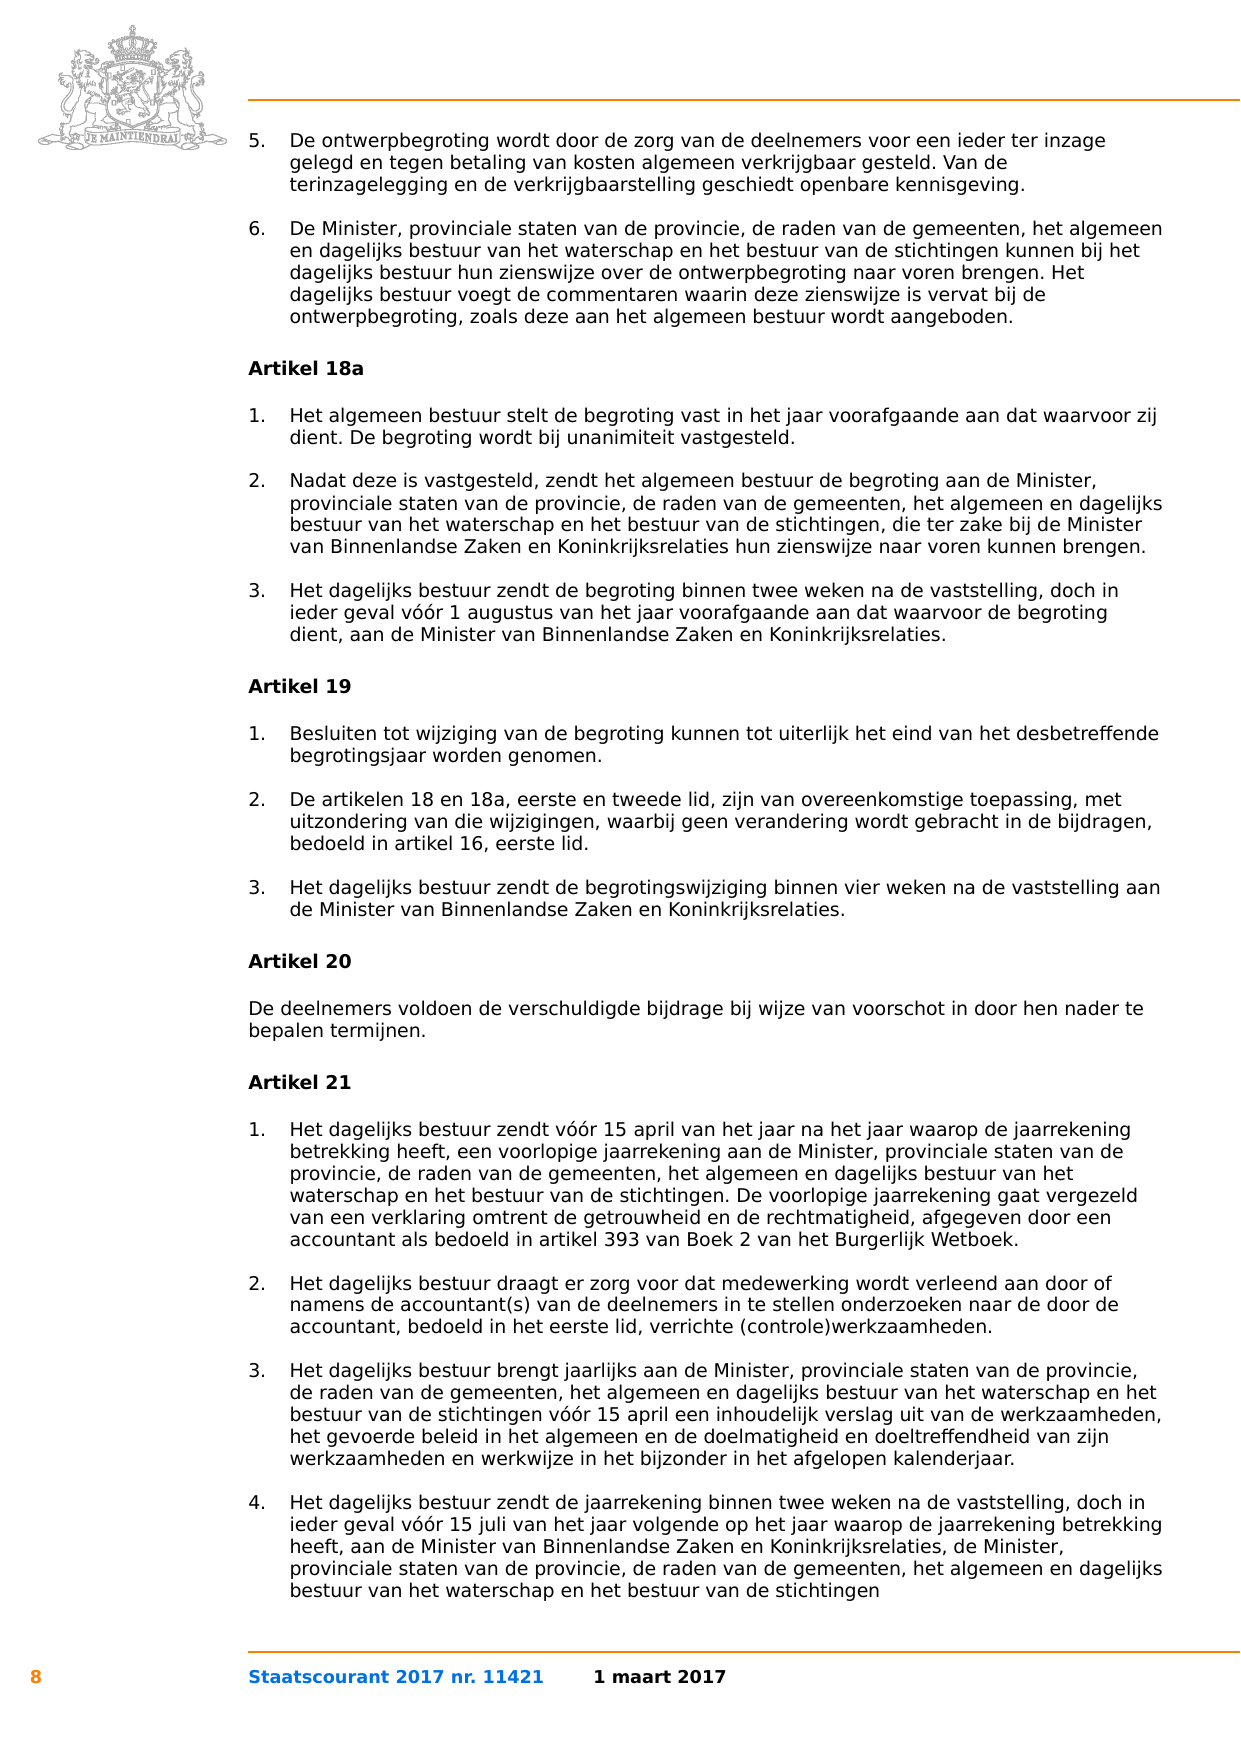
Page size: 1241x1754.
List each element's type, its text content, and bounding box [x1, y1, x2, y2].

subtitle Artikel 20 [248, 951, 1163, 973]
text De deelnemers voldoen de verschuldigde bijdrage bij wijze van voorschot in door hen nader te bepalen termijnen. [248, 998, 1163, 1042]
text 2. Het dagelijks bestuur draagt er zorg voor dat medewerking wordt verleend aan door of namens de accountant(s) van de deelnemers in te stellen onderzoeken naar de door de accountant, bedoeld in het eerste lid, verrichte (controle)werkzaamheden. [248, 1272, 1163, 1338]
picture [38, 25, 227, 150]
subtitle Artikel 21 [248, 1072, 1163, 1094]
text 1. Het algemeen bestuur stelt de begroting vast in het jaar voorafgaande aan dat waarvoor zij dient. De begroting wordt bij unanimiteit vastgesteld. [248, 404, 1163, 448]
text 2. De artikelen 18 en 18a, eerste en tweede lid, zijn van overeenkomstige toepassing, met uitzondering van die wijzigingen, waarbij geen verandering wordt gebracht in de bijdragen, bedoeld in artikel 16, eerste lid. [248, 789, 1163, 855]
text 5. De ontwerpbegroting wordt door de zorg van de deelnemers voor een ieder ter inzage gelegd en tegen betaling van kosten algemeen verkrijgbaar gesteld. Van de terinzagelegging en de verkrijgbaarstelling geschiedt openbare kennisgeving. [248, 130, 1163, 196]
text 6. De Minister, provinciale staten van de provincie, de raden van de gemeenten, het algemeen en dagelijks bestuur van het waterschap en het bestuur van de stichtingen kunnen bij het dagelijks bestuur hun zienswijze over de ontwerpbegroting naar voren brengen. Het dagelijks bestuur voegt de commentaren waarin deze zienswijze is vervat bij de ontwerpbegroting, zoals deze aan het algemeen bestuur wordt aangeboden. [248, 218, 1163, 328]
text 3. Het dagelijks bestuur zendt de begrotingswijziging binnen vier weken na de vaststelling aan de Minister van Binnenlandse Zaken en Koninkrijksrelaties. [248, 877, 1163, 921]
subtitle Artikel 18a [248, 358, 1163, 379]
text 3. Het dagelijks bestuur zendt de begroting binnen twee weken na de vaststelling, doch in ieder geval vóór 1 augustus van het jaar voorafgaande aan dat waarvoor de begroting dient, aan de Minister van Binnenlandse Zaken en Koninkrijksrelaties. [248, 580, 1163, 646]
text 3. Het dagelijks bestuur brengt jaarlijks aan de Minister, provinciale staten van de provincie, de raden van de gemeenten, het algemeen en dagelijks bestuur van het waterschap en het bestuur van de stichtingen vóór 15 april een inhoudelijk verslag uit van de werkzaamheden, het gevoerde beleid in het algemeen en de doelmatigheid en doeltreffendheid van zijn werkzaamheden en werkwijze in het bijzonder in het afgelopen kalenderjaar. [248, 1360, 1163, 1470]
text 4. Het dagelijks bestuur zendt de jaarrekening binnen twee weken na de vaststelling, doch in ieder geval vóór 15 juli van het jaar volgende op het jaar waarop de jaarrekening betrekking heeft, aan de Minister van Binnenlandse Zaken en Koninkrijksrelaties, de Minister, provinciale staten van de provincie, de raden van de gemeenten, het algemeen en dagelijks bestuur van het waterschap en het bestuur van de stichtingen [248, 1492, 1163, 1602]
subtitle Artikel 19 [248, 676, 1163, 698]
text 2. Nadat deze is vastgesteld, zendt het algemeen bestuur de begroting aan de Minister, provinciale staten van de provincie, de raden van de gemeenten, het algemeen en dagelijks bestuur van het waterschap en het bestuur van de stichtingen, die ter zake bij de Minister van Binnenlandse Zaken en Koninkrijksrelaties hun zienswijze naar voren kunnen brengen. [248, 470, 1163, 558]
text 1. Besluiten tot wijziging van de begroting kunnen tot uiterlijk het eind van het desbetreffende begrotingsjaar worden genomen. [248, 723, 1163, 767]
text 1. Het dagelijks bestuur zendt vóór 15 april van het jaar na het jaar waarop de jaarrekening betrekking heeft, een voorlopige jaarrekening aan de Minister, provinciale staten van de provincie, de raden van de gemeenten, het algemeen en dagelijks bestuur van het waterschap en het bestuur van de stichtingen. De voorlopige jaarrekening gaat vergezeld van een verklaring omtrent de getrouwheid en de rechtmatigheid, afgegeven door een accountant als bedoeld in artikel 393 van Boek 2 van het Burgerlijk Wetboek. [248, 1119, 1163, 1251]
